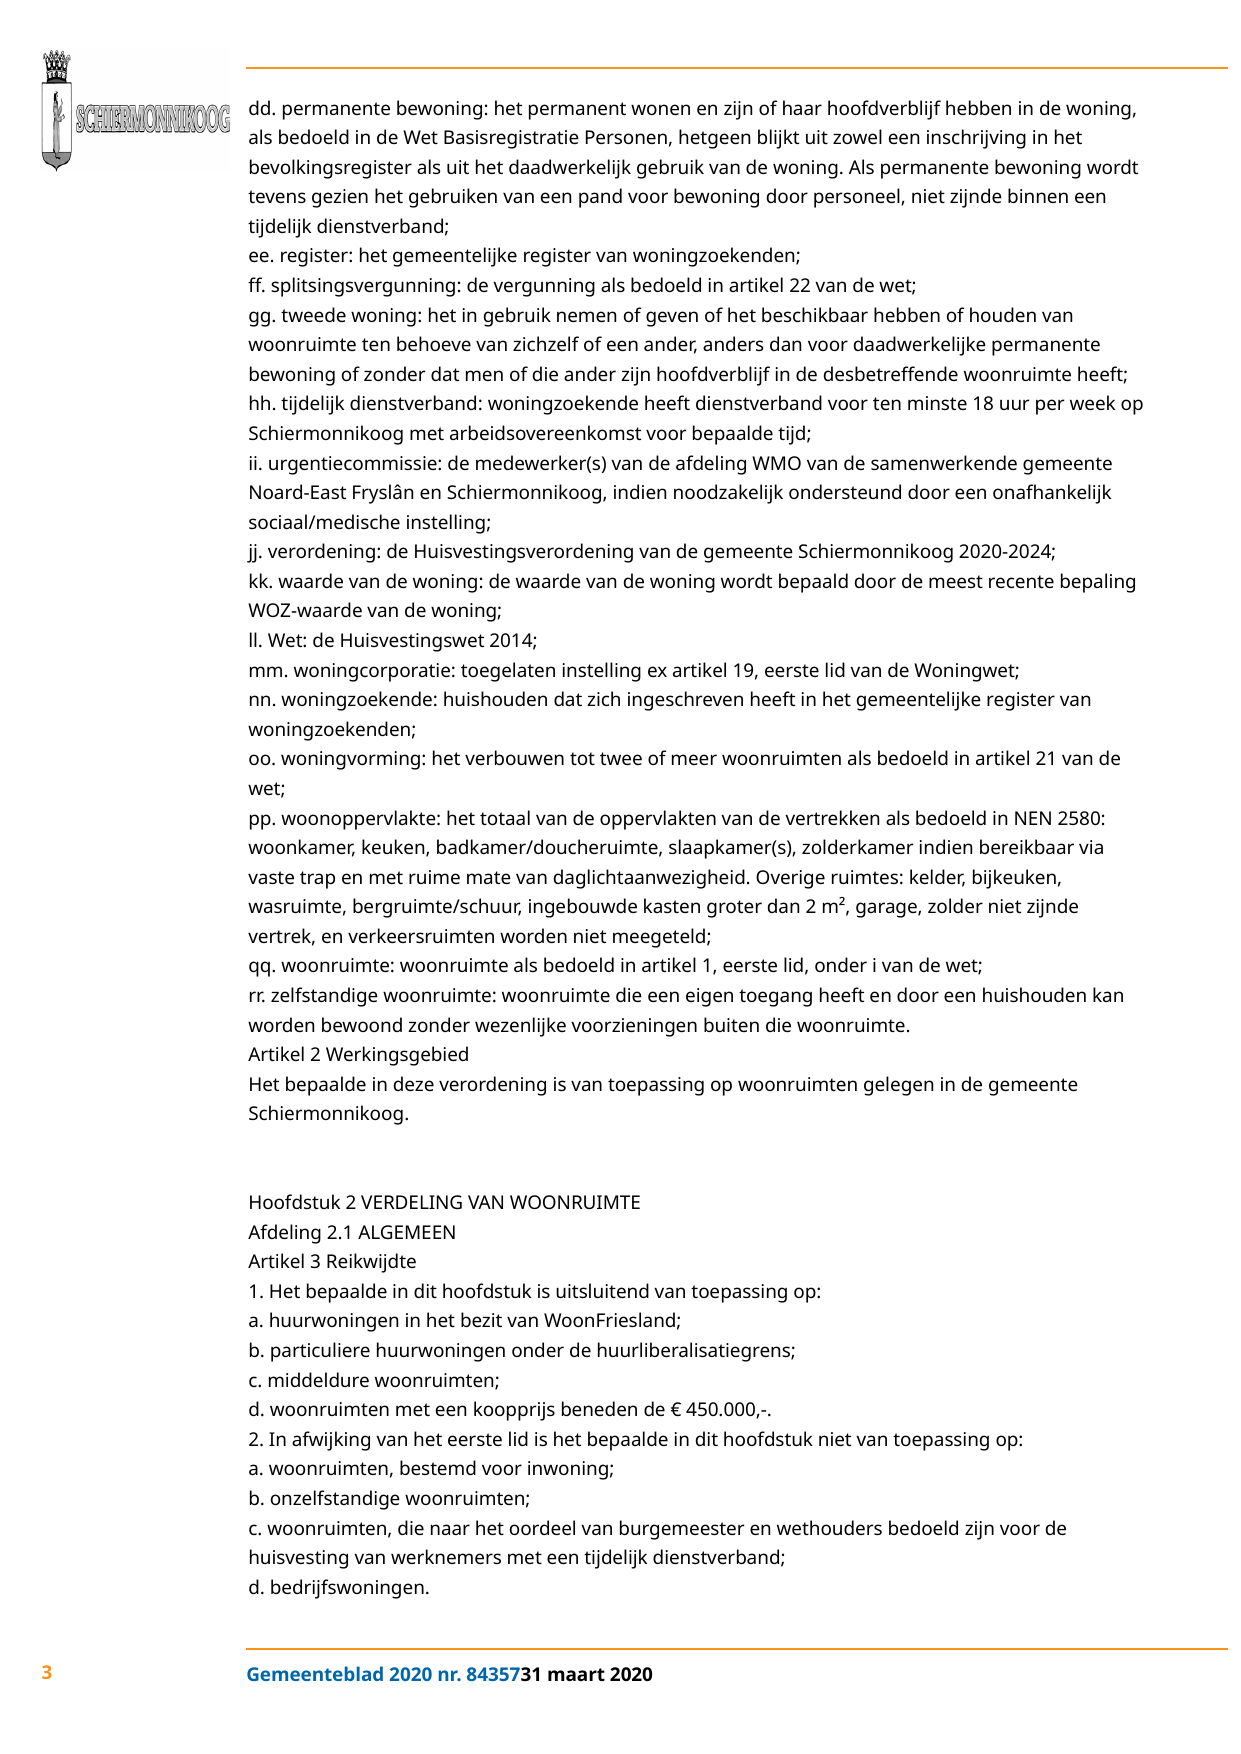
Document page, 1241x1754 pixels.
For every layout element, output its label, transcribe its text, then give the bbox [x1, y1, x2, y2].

picture [41, 47, 231, 172]
text Het bepaalde in deze verordening is van toepassing op woonruimten gelegen in de gemeente Schiermonnikoog. [248, 1071, 1152, 1126]
text ll. Wet: de Huisvestingswet 2014; [248, 627, 1152, 653]
text ee. register: het gemeentelijke register van woningzoekenden; [248, 243, 1152, 268]
text b. particuliere huurwoningen onder de huurliberalisatiegrens; [248, 1337, 1152, 1363]
text kk. waarde van de woning: de waarde van de woning wordt bepaald door de meest recente bepaling WOZ-waarde van de woning; [248, 568, 1152, 623]
text pp. woonoppervlakte: het totaal van de oppervlakten van de vertrekken als bedoeld in NEN 2580: woonkamer, keuken, badkamer/doucheruimte, slaapkamer(s), zolderkamer indien bereikbaar via vaste trap en met ruime mate van daglichtaanwezigheid. Overige ruimtes: kelder, bijkeuken, wasruimte, bergruimte/schuur, ingebouwde kasten groter dan 2 m², garage, zolder niet zijnde vertrek, en verkeersruimten worden niet meegeteld; [248, 805, 1152, 949]
text mm. woningcorporatie: toegelaten instelling ex artikel 19, eerste lid van de Woningwet; [248, 657, 1152, 683]
text Artikel 2 Werkingsgebied [248, 1041, 1152, 1067]
text d. woonruimten met een koopprijs beneden de € 450.000,-. [248, 1396, 1152, 1422]
text 2. In afwijking van het eerste lid is het bepaalde in dit hoofdstuk niet van toepassing op: [248, 1426, 1152, 1452]
text a. woonruimten, bestemd voor inwoning; [248, 1456, 1152, 1481]
text Artikel 3 Reikwijdte [248, 1248, 1152, 1274]
text ff. splitsingsvergunning: de vergunning als bedoeld in artikel 22 van de wet; [248, 272, 1152, 298]
text jj. verordening: de Huisvestingsverordening van de gemeente Schiermonnikoog 2020-2024; [248, 538, 1152, 564]
text c. woonruimten, die naar het oordeel van burgemeester en wethouders bedoeld zijn voor de huisvesting van werknemers met een tijdelijk dienstverband; [248, 1515, 1152, 1570]
text a. huurwoningen in het bezit van WoonFriesland; [248, 1308, 1152, 1333]
text nn. woningzoekende: huishouden dat zich ingeschreven heeft in het gemeentelijke register van woningzoekenden; [248, 686, 1152, 742]
text dd. permanente bewoning: het permanent wonen en zijn of haar hoofdverblijf hebben in de woning, als bedoeld in de Wet Basisregistratie Personen, hetgeen blijkt uit zowel een inschrijving in het bevolkingsregister als uit het daadwerkelijk gebruik van de woning. Als permanente bewoning wordt tevens gezien het gebruiken van een pand voor bewoning door personeel, niet zijnde binnen een tijdelijk dienstverband; [248, 95, 1152, 239]
text Afdeling 2.1 ALGEMEEN [248, 1219, 1152, 1245]
text hh. tijdelijk dienstverband: woningzoekende heeft dienstverband voor ten minste 18 uur per week op Schiermonnikoog met arbeidsovereenkomst voor bepaalde tijd; [248, 391, 1152, 446]
text 1. Het bepaalde in dit hoofdstuk is uitsluitend van toepassing op: [248, 1278, 1152, 1304]
text d. bedrijfswoningen. [248, 1574, 1152, 1600]
text b. onzelfstandige woonruimten; [248, 1485, 1152, 1511]
text gg. tweede woning: het in gebruik nemen of geven of het beschikbaar hebben of houden van woonruimte ten behoeve van zichzelf of een ander, anders dan voor daadwerkelijke permanente bewoning of zonder dat men of die ander zijn hoofdverblijf in de desbetreffende woonruimte heeft; [248, 302, 1152, 387]
text ii. urgentiecommissie: de medewerker(s) van de afdeling WMO van de samenwerkende gemeente Noard-East Fryslân en Schiermonnikoog, indien noodzakelijk ondersteund door een onafhankelijk sociaal/medische instelling; [248, 450, 1152, 535]
text c. middeldure woonruimten; [248, 1367, 1152, 1393]
text oo. woningvorming: het verbouwen tot twee of meer woonruimten als bedoeld in artikel 21 van de wet; [248, 746, 1152, 801]
text Hoofdstuk 2 VERDELING VAN WOONRUIMTE [248, 1189, 1152, 1215]
text qq. woonruimte: woonruimte als bedoeld in artikel 1, eerste lid, onder i van de wet; [248, 953, 1152, 978]
text rr. zelfstandige woonruimte: woonruimte die een eigen toegang heeft en door een huishouden kan worden bewoond zonder wezenlijke voorzieningen buiten die woonruimte. [248, 982, 1152, 1038]
